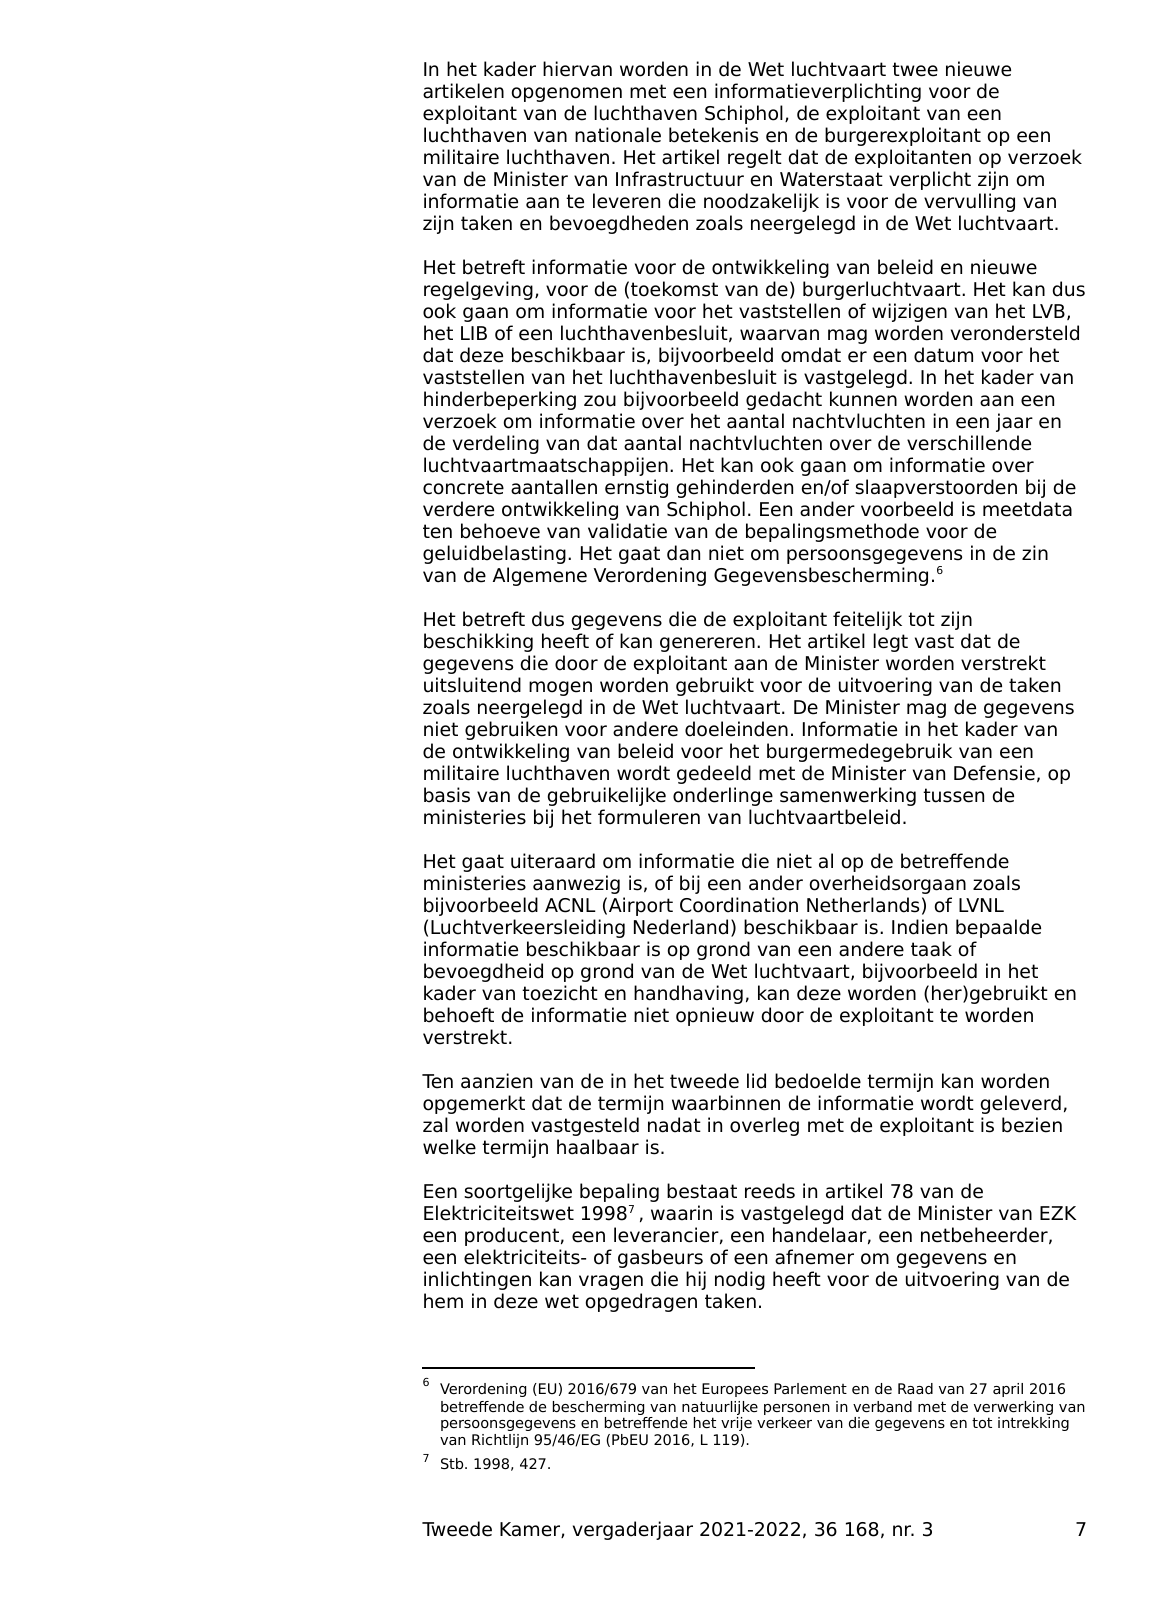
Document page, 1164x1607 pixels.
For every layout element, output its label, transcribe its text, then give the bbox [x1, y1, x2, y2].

text Een soortgelijke bepaling bestaat reeds in artikel 78 van de Elektriciteitswet 1998, waarin is vastgelegd dat de Minister van EZK een producent, een leverancier, een handelaar, een netbeheerder, een elektriciteits- of gasbeurs of een afnemer om gegevens en inlichtingen kan vragen die hij nodig heeft voor de uitvoering van de hem in deze wet opgedragen taken. [422, 1181, 1087, 1313]
text In het kader hiervan worden in de Wet luchtvaart twee nieuwe artikelen opgenomen met een informatieverplichting voor de exploitant van de luchthaven Schiphol, de exploitant van een luchthaven van nationale betekenis en de burgerexploitant op een militaire luchthaven. Het artikel regelt dat de exploitanten op verzoek van de Minister van Infrastructuur en Waterstaat verplicht zijn om informatie aan te leveren die noodzakelijk is voor de vervulling van zijn taken en bevoegdheden zoals neergelegd in de Wet luchtvaart. [422, 59, 1087, 235]
text Het betreft dus gegevens die de exploitant feitelijk tot zijn beschikking heeft of kan genereren. Het artikel legt vast dat de gegevens die door de exploitant aan de Minister worden verstrekt uitsluitend mogen worden gebruikt voor de uitvoering van de taken zoals neergelegd in de Wet luchtvaart. De Minister mag de gegevens niet gebruiken voor andere doeleinden. Informatie in het kader van de ontwikkeling van beleid voor het burgermedegebruik van een militaire luchthaven wordt gedeeld met de Minister van Defensie, op basis van de gebruikelijke onderlinge samenwerking tussen de ministeries bij het formuleren van luchtvaartbeleid. [422, 609, 1087, 829]
text Verordening (EU) 2016/679 van het Europees Parlement en de Raad van 27 april 2016 betreffende de bescherming van natuurlijke personen in verband met de verwerking van persoonsgegevens en betreffende het vrije verkeer van die gegevens en tot intrekking van Richtlijn 95/46/EG (PbEU 2016, L 119). [422, 1377, 1087, 1449]
text Ten aanzien van de in het tweede lid bedoelde termijn kan worden opgemerkt dat de termijn waarbinnen de informatie wordt geleverd, zal worden vastgesteld nadat in overleg met de exploitant is bezien welke termijn haalbaar is. [422, 1071, 1087, 1159]
text Het gaat uiteraard om informatie die niet al op de betreffende ministeries aanwezig is, of bij een ander overheidsorgaan zoals bijvoorbeeld ACNL (Airport Coordination Netherlands) of LVNL (Luchtverkeersleiding Nederland) beschikbaar is. Indien bepaalde informatie beschikbaar is op grond van een andere taak of bevoegdheid op grond van de Wet luchtvaart, bijvoorbeeld in het kader van toezicht en handhaving, kan deze worden (her)gebruikt en behoeft de informatie niet opnieuw door de exploitant te worden verstrekt. [422, 851, 1087, 1049]
text Stb. 1998, 427. [422, 1452, 1087, 1474]
text Het betreft informatie voor de ontwikkeling van beleid en nieuwe regelgeving, voor de (toekomst van de) burgerluchtvaart. Het kan dus ook gaan om informatie voor het vaststellen of wijzigen van het LVB, het LIB of een luchthavenbesluit, waarvan mag worden verondersteld dat deze beschikbaar is, bijvoorbeeld omdat er een datum voor het vaststellen van het luchthavenbesluit is vastgelegd. In het kader van hinderbeperking zou bijvoorbeeld gedacht kunnen worden aan een verzoek om informatie over het aantal nachtvluchten in een jaar en de verdeling van dat aantal nachtvluchten over de verschillende luchtvaartmaatschappijen. Het kan ook gaan om informatie over concrete aantallen ernstig gehinderden en/of slaapverstoorden bij de verdere ontwikkeling van Schiphol. Een ander voorbeeld is meetdata ten behoeve van validatie van de bepalingsmethode voor de geluidbelasting. Het gaat dan niet om persoonsgegevens in de zin van de Algemene Verordening Gegevensbescherming. [422, 257, 1087, 587]
